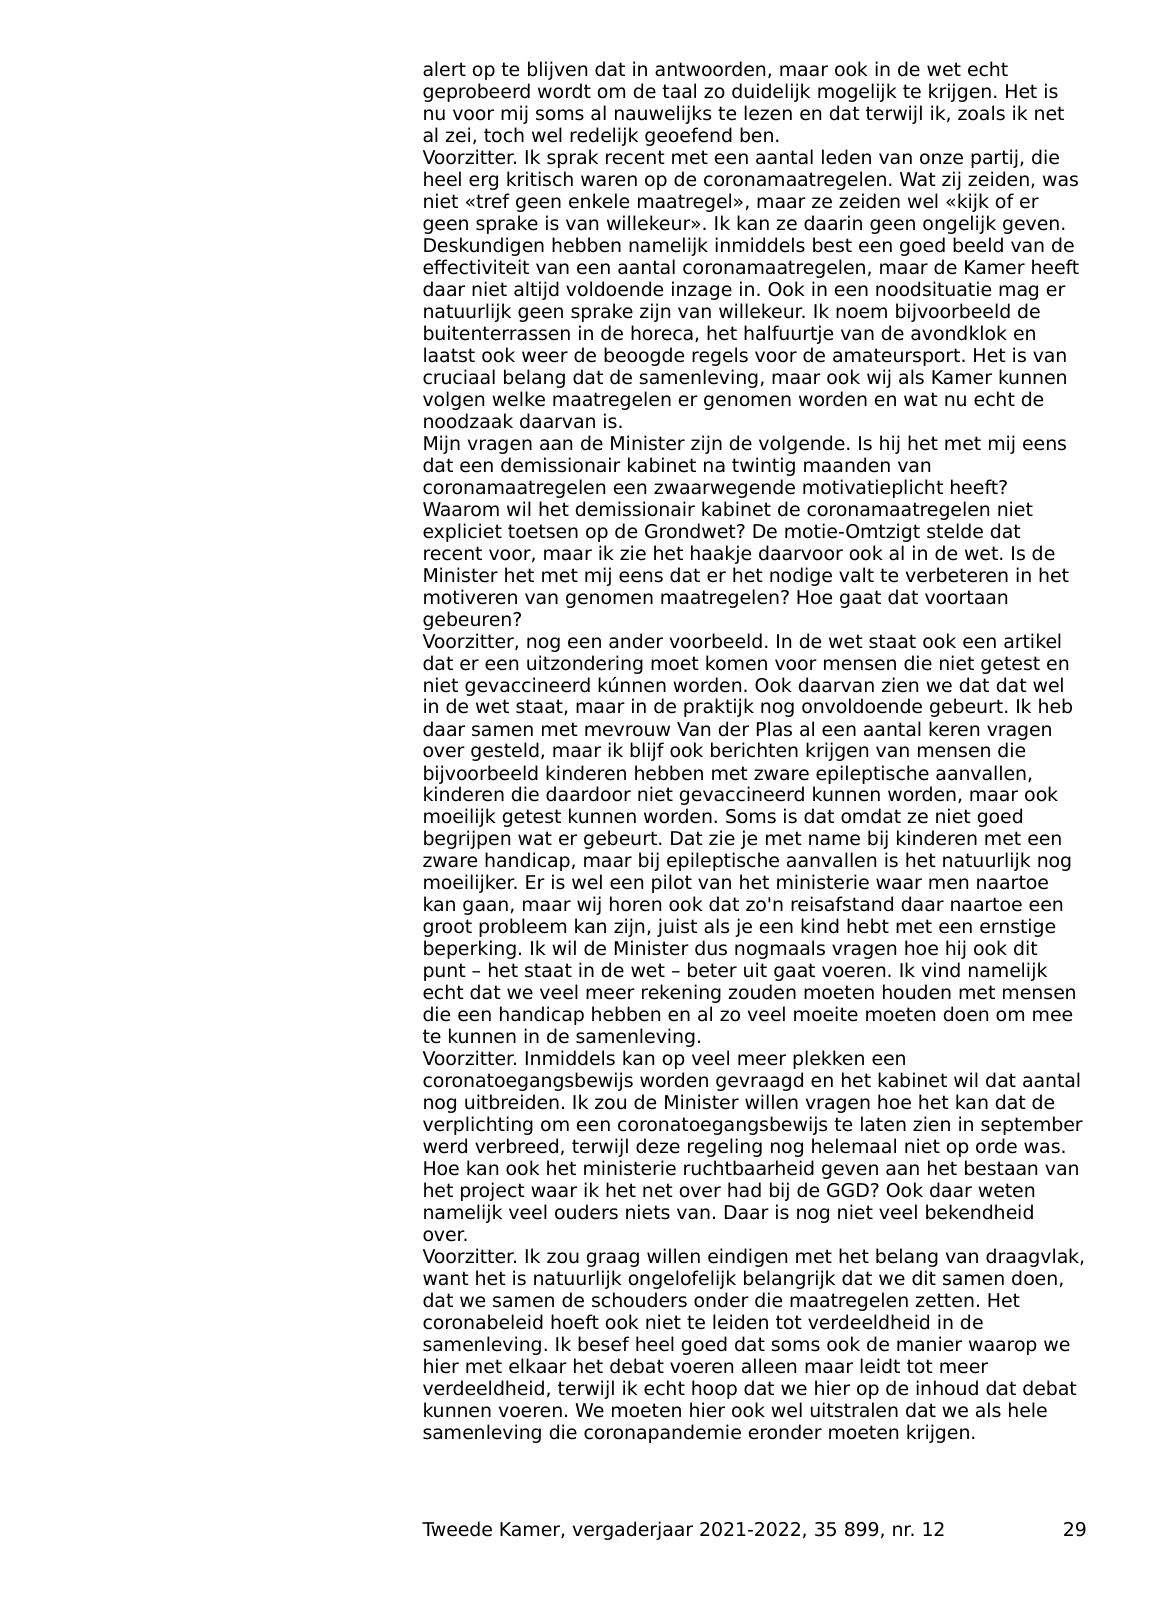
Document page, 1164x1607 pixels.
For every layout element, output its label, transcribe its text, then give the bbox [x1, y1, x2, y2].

text Voorzitter. Ik sprak recent met een aantal leden van onze partij, die heel erg kritisch waren op de coronamaatregelen. Wat zij zeiden, was niet «tref geen enkele maatregel», maar ze zeiden wel «kijk of er geen sprake is van willekeur». Ik kan ze daarin geen ongelijk geven. Deskundigen hebben namelijk inmiddels best een goed beeld van de effectiviteit van een aantal coronamaatregelen, maar de Kamer heeft daar niet altijd voldoende inzage in. Ook in een noodsituatie mag er natuurlijk geen sprake zijn van willekeur. Ik noem bijvoorbeeld de buitenterrassen in de horeca, het halfuurtje van de avondklok en laatst ook weer de beoogde regels voor de amateursport. Het is van cruciaal belang dat de samenleving, maar ook wij als Kamer kunnen volgen welke maatregelen er genomen worden en wat nu echt de noodzaak daarvan is. [422, 147, 1087, 433]
text Voorzitter. Inmiddels kan op veel meer plekken een coronatoegangsbewijs worden gevraagd en het kabinet wil dat aantal nog uitbreiden. Ik zou de Minister willen vragen hoe het kan dat de verplichting om een coronatoegangsbewijs te laten zien in september werd verbreed, terwijl deze regeling nog helemaal niet op orde was. Hoe kan ook het ministerie ruchtbaarheid geven aan het bestaan van het project waar ik het net over had bij de GGD? Ook daar weten namelijk veel ouders niets van. Daar is nog niet veel bekendheid over. [422, 1048, 1087, 1246]
text Voorzitter, nog een ander voorbeeld. In de wet staat ook een artikel dat er een uitzondering moet komen voor mensen die niet getest en niet gevaccineerd kúnnen worden. Ook daarvan zien we dat dat wel in de wet staat, maar in de praktijk nog onvoldoende gebeurt. Ik heb daar samen met mevrouw Van der Plas al een aantal keren vragen over gesteld, maar ik blijf ook berichten krijgen van mensen die bijvoorbeeld kinderen hebben met zware epileptische aanvallen, kinderen die daardoor niet gevaccineerd kunnen worden, maar ook moeilijk getest kunnen worden. Soms is dat omdat ze niet goed begrijpen wat er gebeurt. Dat zie je met name bij kinderen met een zware handicap, maar bij epileptische aanvallen is het natuurlijk nog moeilijker. Er is wel een pilot van het ministerie waar men naartoe kan gaan, maar wij horen ook dat zo'n reisafstand daar naartoe een groot probleem kan zijn, juist als je een kind hebt met een ernstige beperking. Ik wil de Minister dus nogmaals vragen hoe hij ook dit punt – het staat in de wet – beter uit gaat voeren. Ik vind namelijk echt dat we veel meer rekening zouden moeten houden met mensen die een handicap hebben en al zo veel moeite moeten doen om mee te kunnen in de samenleving. [422, 631, 1087, 1048]
text Voorzitter. Ik zou graag willen eindigen met het belang van draagvlak, want het is natuurlijk ongelofelijk belangrijk dat we dit samen doen, dat we samen de schouders onder die maatregelen zetten. Het coronabeleid hoeft ook niet te leiden tot verdeeldheid in de samenleving. Ik besef heel goed dat soms ook de manier waarop we hier met elkaar het debat voeren alleen maar leidt tot meer verdeeldheid, terwijl ik echt hoop dat we hier op de inhoud dat debat kunnen voeren. We moeten hier ook wel uitstralen dat we als hele samenleving die coronapandemie eronder moeten krijgen. [422, 1246, 1087, 1444]
text alert op te blijven dat in antwoorden, maar ook in de wet echt geprobeerd wordt om de taal zo duidelijk mogelijk te krijgen. Het is nu voor mij soms al nauwelijks te lezen en dat terwijl ik, zoals ik net al zei, toch wel redelijk geoefend ben. [422, 59, 1087, 147]
text Mijn vragen aan de Minister zijn de volgende. Is hij het met mij eens dat een demissionair kabinet na twintig maanden van coronamaatregelen een zwaarwegende motivatieplicht heeft? Waarom wil het demissionair kabinet de coronamaatregelen niet expliciet toetsen op de Grondwet? De motie-Omtzigt stelde dat recent voor, maar ik zie het haakje daarvoor ook al in de wet. Is de Minister het met mij eens dat er het nodige valt te verbeteren in het motiveren van genomen maatregelen? Hoe gaat dat voortaan gebeuren? [422, 433, 1087, 631]
